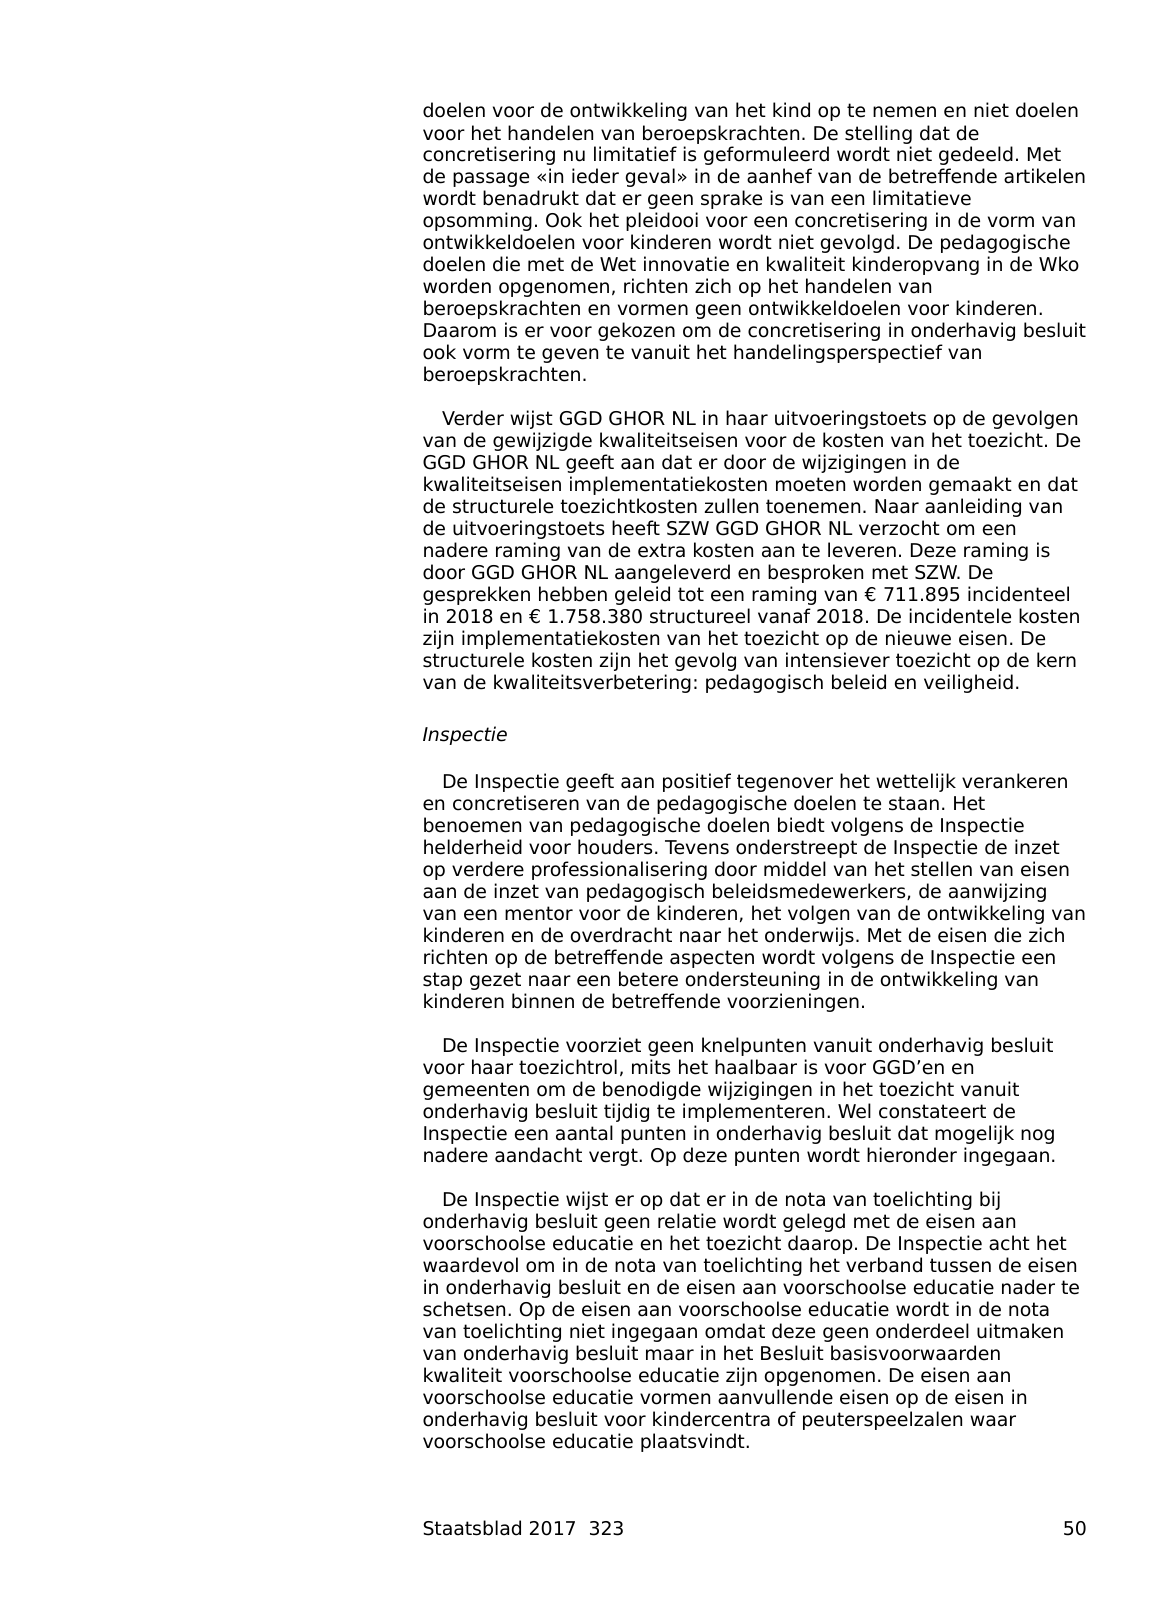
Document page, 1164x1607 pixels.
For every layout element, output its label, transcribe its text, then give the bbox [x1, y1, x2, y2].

text De Inspectie voorziet geen knelpunten vanuit onderhavig besluit voor haar toezichtrol, mits het haalbaar is voor GGD’en en gemeenten om de benodigde wijzigingen in het toezicht vanuit onderhavig besluit tijdig te implementeren. Wel constateert de Inspectie een aantal punten in onderhavig besluit dat mogelijk nog nadere aandacht vergt. Op deze punten wordt hieronder ingegaan. [422, 1035, 1087, 1167]
text De Inspectie geeft aan positief tegenover het wettelijk verankeren en concretiseren van de pedagogische doelen te staan. Het benoemen van pedagogische doelen biedt volgens de Inspectie helderheid voor houders. Tevens onderstreept de Inspectie de inzet op verdere professionalisering door middel van het stellen van eisen aan de inzet van pedagogisch beleidsmedewerkers, de aanwijzing van een mentor voor de kinderen, het volgen van de ontwikkeling van kinderen en de overdracht naar het onderwijs. Met de eisen die zich richten op de betreffende aspecten wordt volgens de Inspectie een stap gezet naar een betere ondersteuning in de ontwikkeling van kinderen binnen de betreffende voorzieningen. [422, 771, 1087, 1013]
subtitle Inspectie [422, 724, 1087, 746]
text doelen voor de ontwikkeling van het kind op te nemen en niet doelen voor het handelen van beroepskrachten. De stelling dat de concretisering nu limitatief is geformuleerd wordt niet gedeeld. Met de passage «in ieder geval» in de aanhef van de betreffende artikelen wordt benadrukt dat er geen sprake is van een limitatieve opsomming. Ook het pleidooi voor een concretisering in de vorm van ontwikkeldoelen voor kinderen wordt niet gevolgd. De pedagogische doelen die met de Wet innovatie en kwaliteit kinderopvang in de Wko worden opgenomen, richten zich op het handelen van beroepskrachten en vormen geen ontwikkeldoelen voor kinderen. Daarom is er voor gekozen om de concretisering in onderhavig besluit ook vorm te geven te vanuit het handelingsperspectief van beroepskrachten. [422, 100, 1087, 386]
text De Inspectie wijst er op dat er in de nota van toelichting bij onderhavig besluit geen relatie wordt gelegd met de eisen aan voorschoolse educatie en het toezicht daarop. De Inspectie acht het waardevol om in de nota van toelichting het verband tussen de eisen in onderhavig besluit en de eisen aan voorschoolse educatie nader te schetsen. Op de eisen aan voorschoolse educatie wordt in de nota van toelichting niet ingegaan omdat deze geen onderdeel uitmaken van onderhavig besluit maar in het Besluit basisvoorwaarden kwaliteit voorschoolse educatie zijn opgenomen. De eisen aan voorschoolse educatie vormen aanvullende eisen op de eisen in onderhavig besluit voor kindercentra of peuterspeelzalen waar voorschoolse educatie plaatsvindt. [422, 1189, 1087, 1453]
text Verder wijst GGD GHOR NL in haar uitvoeringstoets op de gevolgen van de gewijzigde kwaliteitseisen voor de kosten van het toezicht. De GGD GHOR NL geeft aan dat er door de wijzigingen in de kwaliteitseisen implementatiekosten moeten worden gemaakt en dat de structurele toezichtkosten zullen toenemen. Naar aanleiding van de uitvoeringstoets heeft SZW GGD GHOR NL verzocht om een nadere raming van de extra kosten aan te leveren. Deze raming is door GGD GHOR NL aangeleverd en besproken met SZW. De gesprekken hebben geleid tot een raming van € 711.895 incidenteel in 2018 en € 1.758.380 structureel vanaf 2018. De incidentele kosten zijn implementatiekosten van het toezicht op de nieuwe eisen. De structurele kosten zijn het gevolg van intensiever toezicht op de kern van de kwaliteitsverbetering: pedagogisch beleid en veiligheid. [422, 408, 1087, 694]
